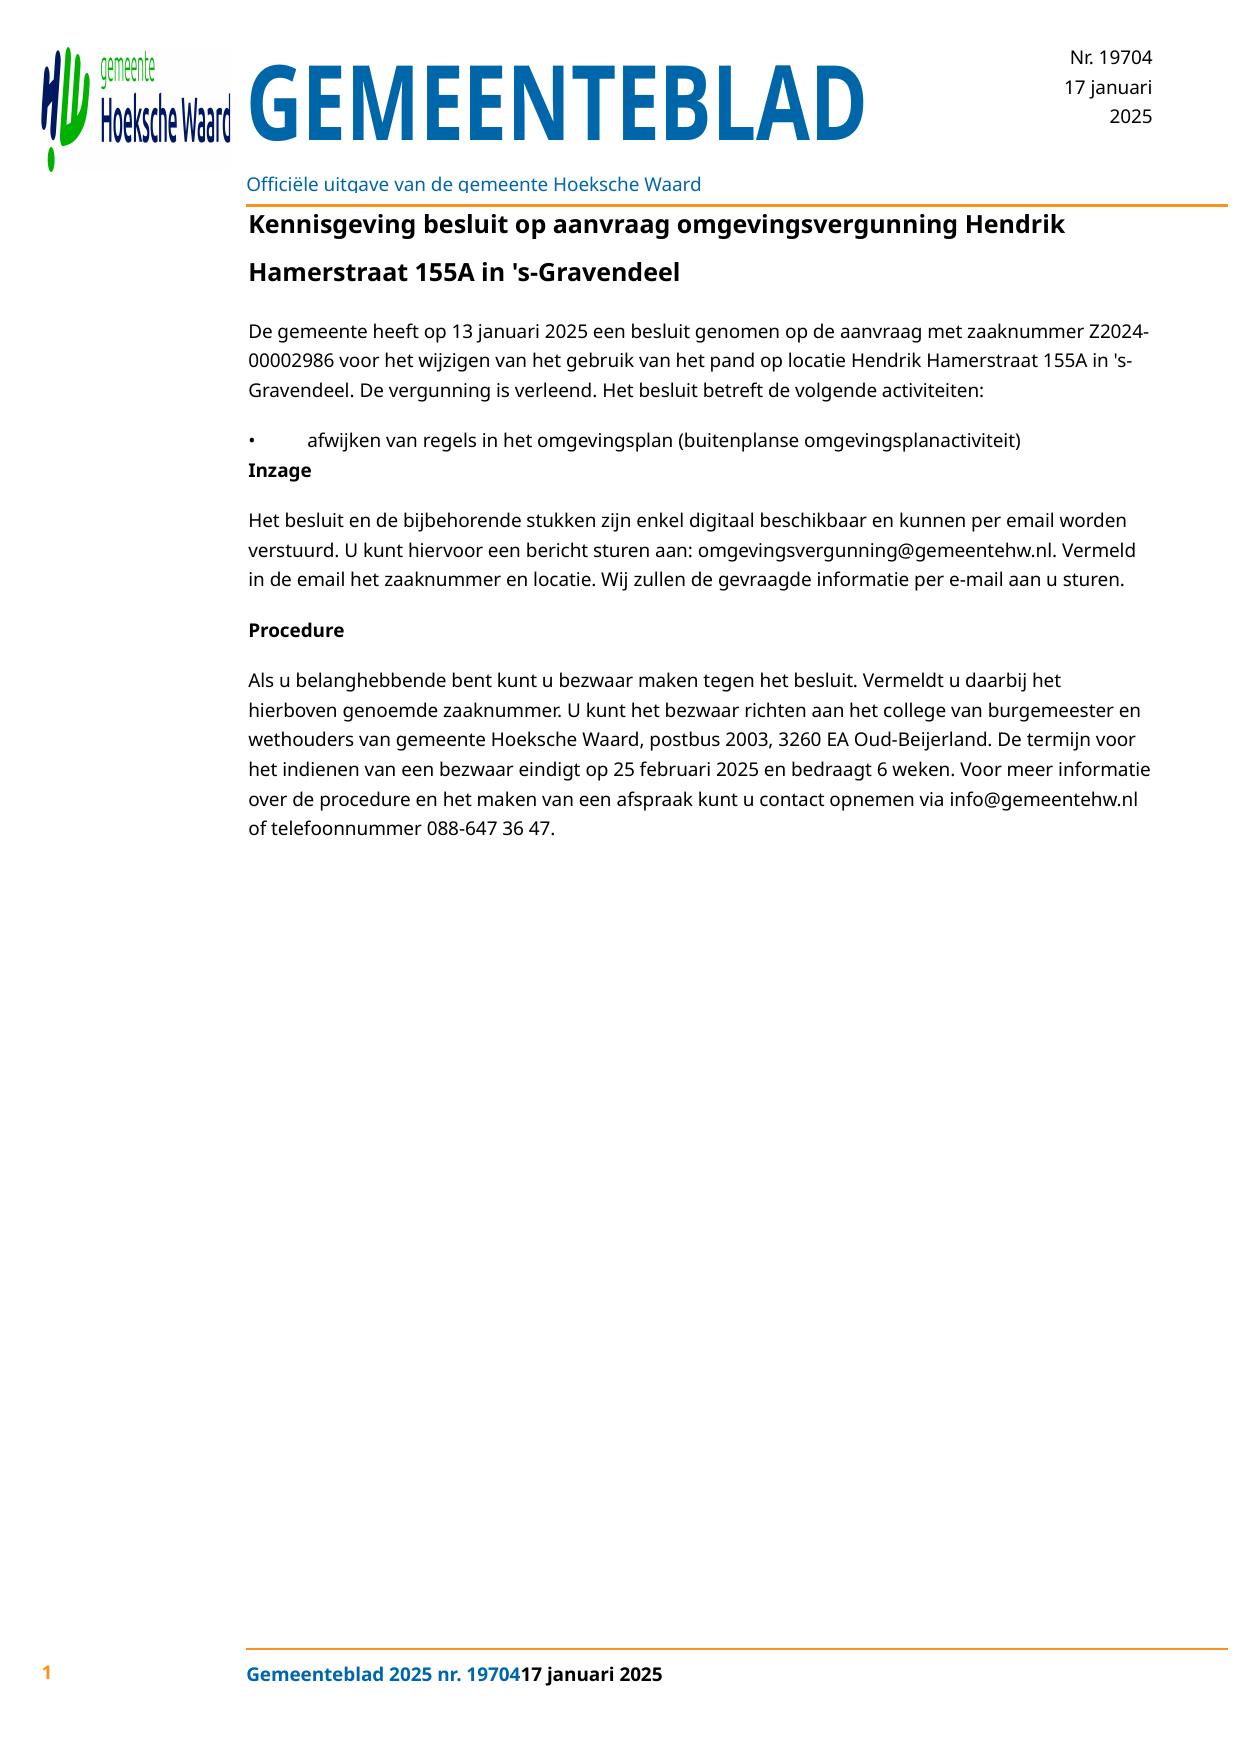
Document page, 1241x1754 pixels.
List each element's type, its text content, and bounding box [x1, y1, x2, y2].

text Inzage [248, 457, 1152, 483]
text Procedure [248, 617, 1152, 643]
list afwijken van regels in het omgevingsplan (buitenplanse omgevingsplanactiviteit) [248, 427, 1152, 453]
text Het besluit en de bijbehorende stukken zijn enkel digitaal beschikbaar en kunnen per email worden verstuurd. U kunt hiervoor een bericht sturen aan: omgevingsvergunning@gemeentehw.nl. Vermeld in de email het zaaknummer en locatie. Wij zullen de gevraagde informatie per e-mail aan u sturen. [248, 507, 1152, 592]
picture [41, 47, 231, 172]
text Kennisgeving besluit op aanvraag omgevingsvergunning Hendrik Hamerstraat 155A in 's-Gravendeel [248, 207, 1152, 288]
text De gemeente heeft op 13 januari 2025 een besluit genomen op de aanvraag met zaaknummer Z2024-00002986 voor het wijzigen van het gebruik van het pand op locatie Hendrik Hamerstraat 155A in 's-Gravendeel. De vergunning is verleend. Het besluit betreft de volgende activiteiten: [248, 318, 1152, 403]
text Als u belanghebbende bent kunt u bezwaar maken tegen het besluit. Vermeldt u daarbij het hierboven genoemde zaaknummer. U kunt het bezwaar richten aan het college van burgemeester en wethouders van gemeente Hoeksche Waard, postbus 2003, 3260 EA Oud-Beijerland. De termijn voor het indienen van een bezwaar eindigt op 25 februari 2025 en bedraagt 6 weken. Voor meer informatie over de procedure en het maken van een afspraak kunt u contact opnemen via info@gemeentehw.nl of telefoonnummer 088-647 36 47. [248, 667, 1152, 841]
